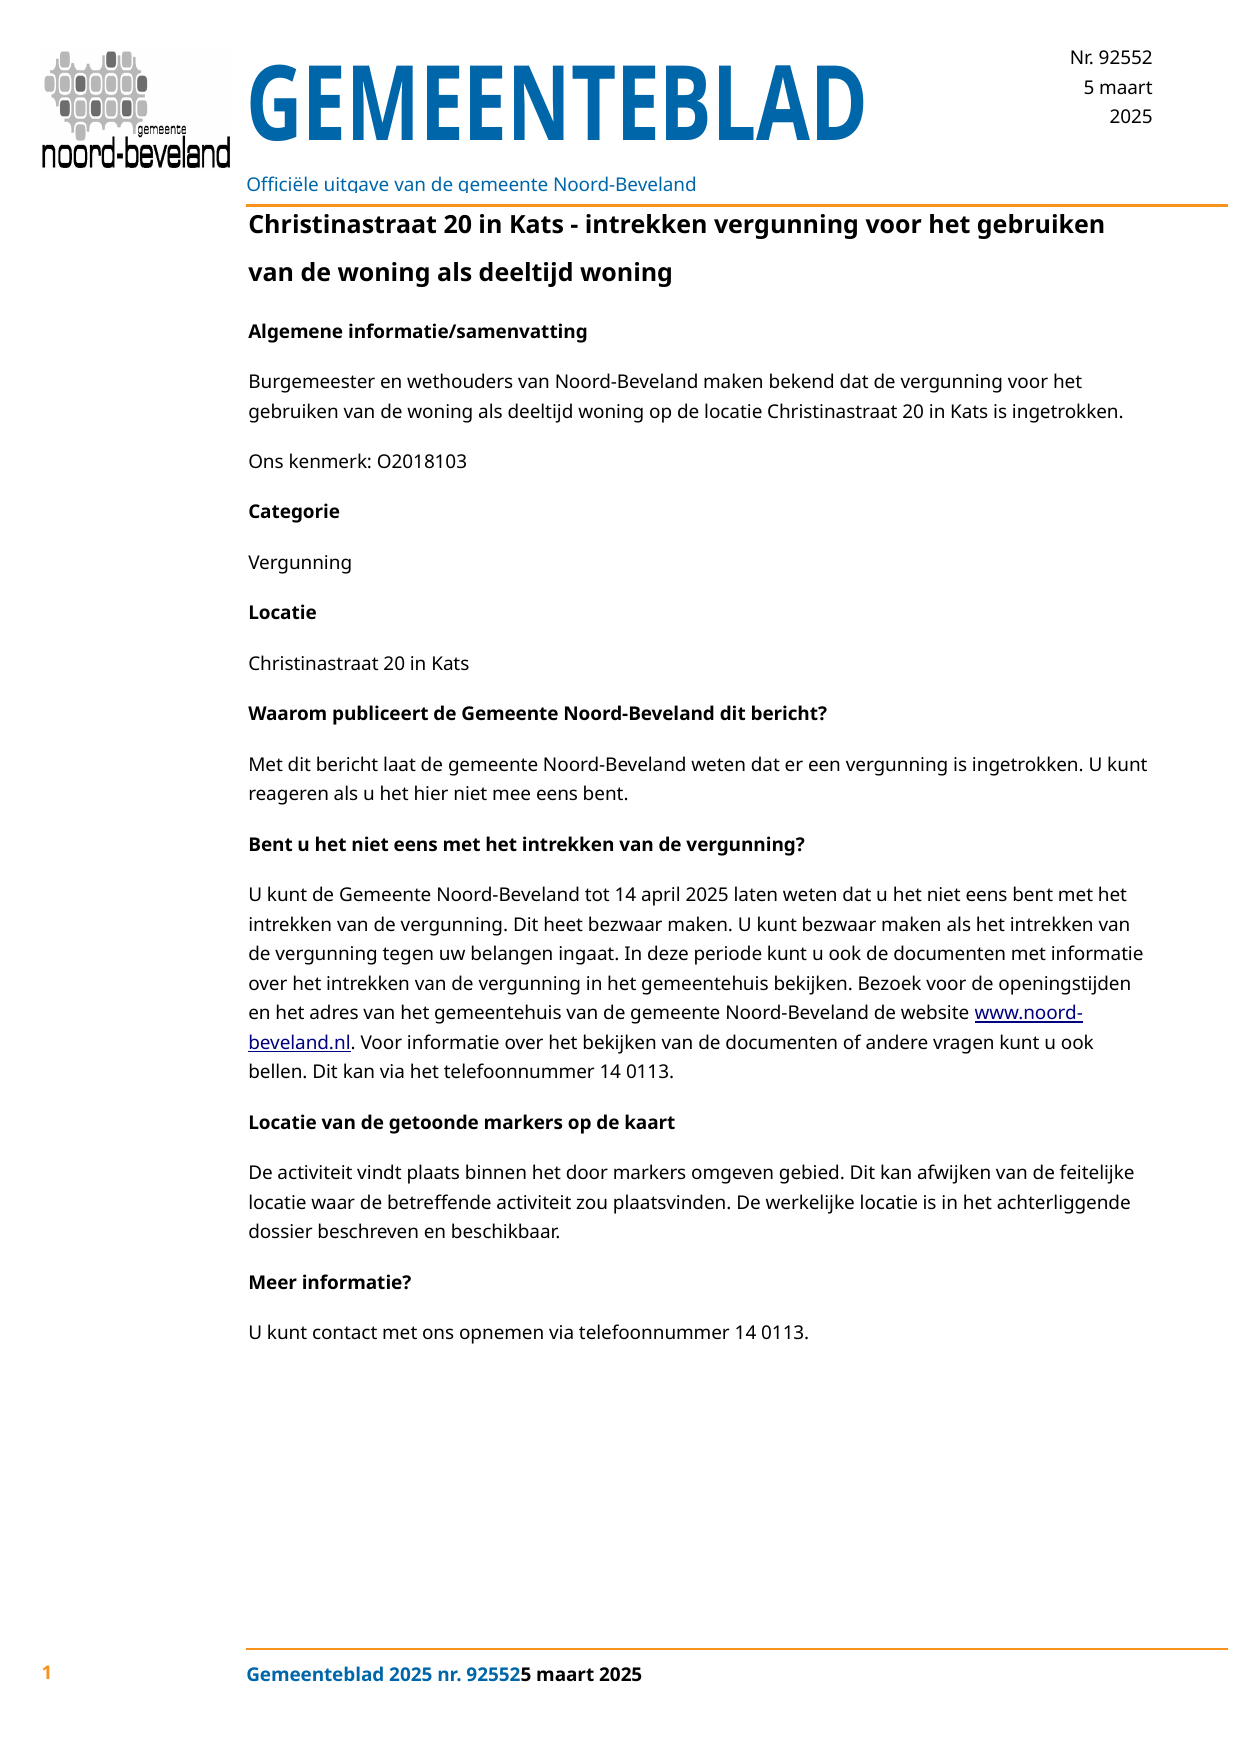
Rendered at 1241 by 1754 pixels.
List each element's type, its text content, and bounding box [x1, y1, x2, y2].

text Waarom publiceert de Gemeente Noord-Beveland dit bericht? [248, 700, 1152, 726]
text Vergunning [248, 549, 1152, 575]
text Bent u het niet eens met het intrekken van de vergunning? [248, 831, 1152, 857]
text De activiteit vindt plaats binnen het door markers omgeven gebied. Dit kan afwijken van de feitelijke locatie waar de betreffende activiteit zou plaatsvinden. De werkelijke locatie is in het achterliggende dossier beschreven en beschikbaar. [248, 1159, 1152, 1244]
text Christinastraat 20 in Kats [248, 650, 1152, 676]
text Ons kenmerk: O2018103 [248, 448, 1152, 474]
text Algemene informatie/samenvatting [248, 318, 1152, 344]
text Locatie [248, 599, 1152, 625]
text Meer informatie? [248, 1269, 1152, 1295]
text Met dit bericht laat de gemeente Noord-Beveland weten dat er een vergunning is ingetrokken. U kunt reageren als u het hier niet mee eens bent. [248, 751, 1152, 806]
text Categorie [248, 499, 1152, 524]
picture [41, 47, 231, 172]
text Christinastraat 20 in Kats - intrekken vergunning voor het gebruiken van de woning als deeltijd woning [248, 207, 1152, 288]
text Burgemeester en wethouders van Noord-Beveland maken bekend dat de vergunning voor het gebruiken van de woning als deeltijd woning op de locatie Christinastraat 20 in Kats is ingetrokken. [248, 368, 1152, 424]
text Locatie van de getoonde markers op de kaart [248, 1109, 1152, 1135]
text U kunt de Gemeente Noord-Beveland tot 14 april 2025 laten weten dat u het niet eens bent met het intrekken van de vergunning. Dit heet bezwaar maken. U kunt bezwaar maken als het intrekken van de vergunning tegen uw belangen ingaat. In deze periode kunt u ook de documenten met informatie over het intrekken van de vergunning in het gemeentehuis bekijken. Bezoek voor de openingstijden en het adres van het gemeentehuis van de gemeente Noord-Beveland de website www.noord-beveland.nl. Voor informatie over het bekijken van de documenten of andere vragen kunt u ook bellen. Dit kan via het telefoonnummer 14 0113. [248, 881, 1152, 1084]
text U kunt contact met ons opnemen via telefoonnummer 14 0113. [248, 1319, 1152, 1345]
